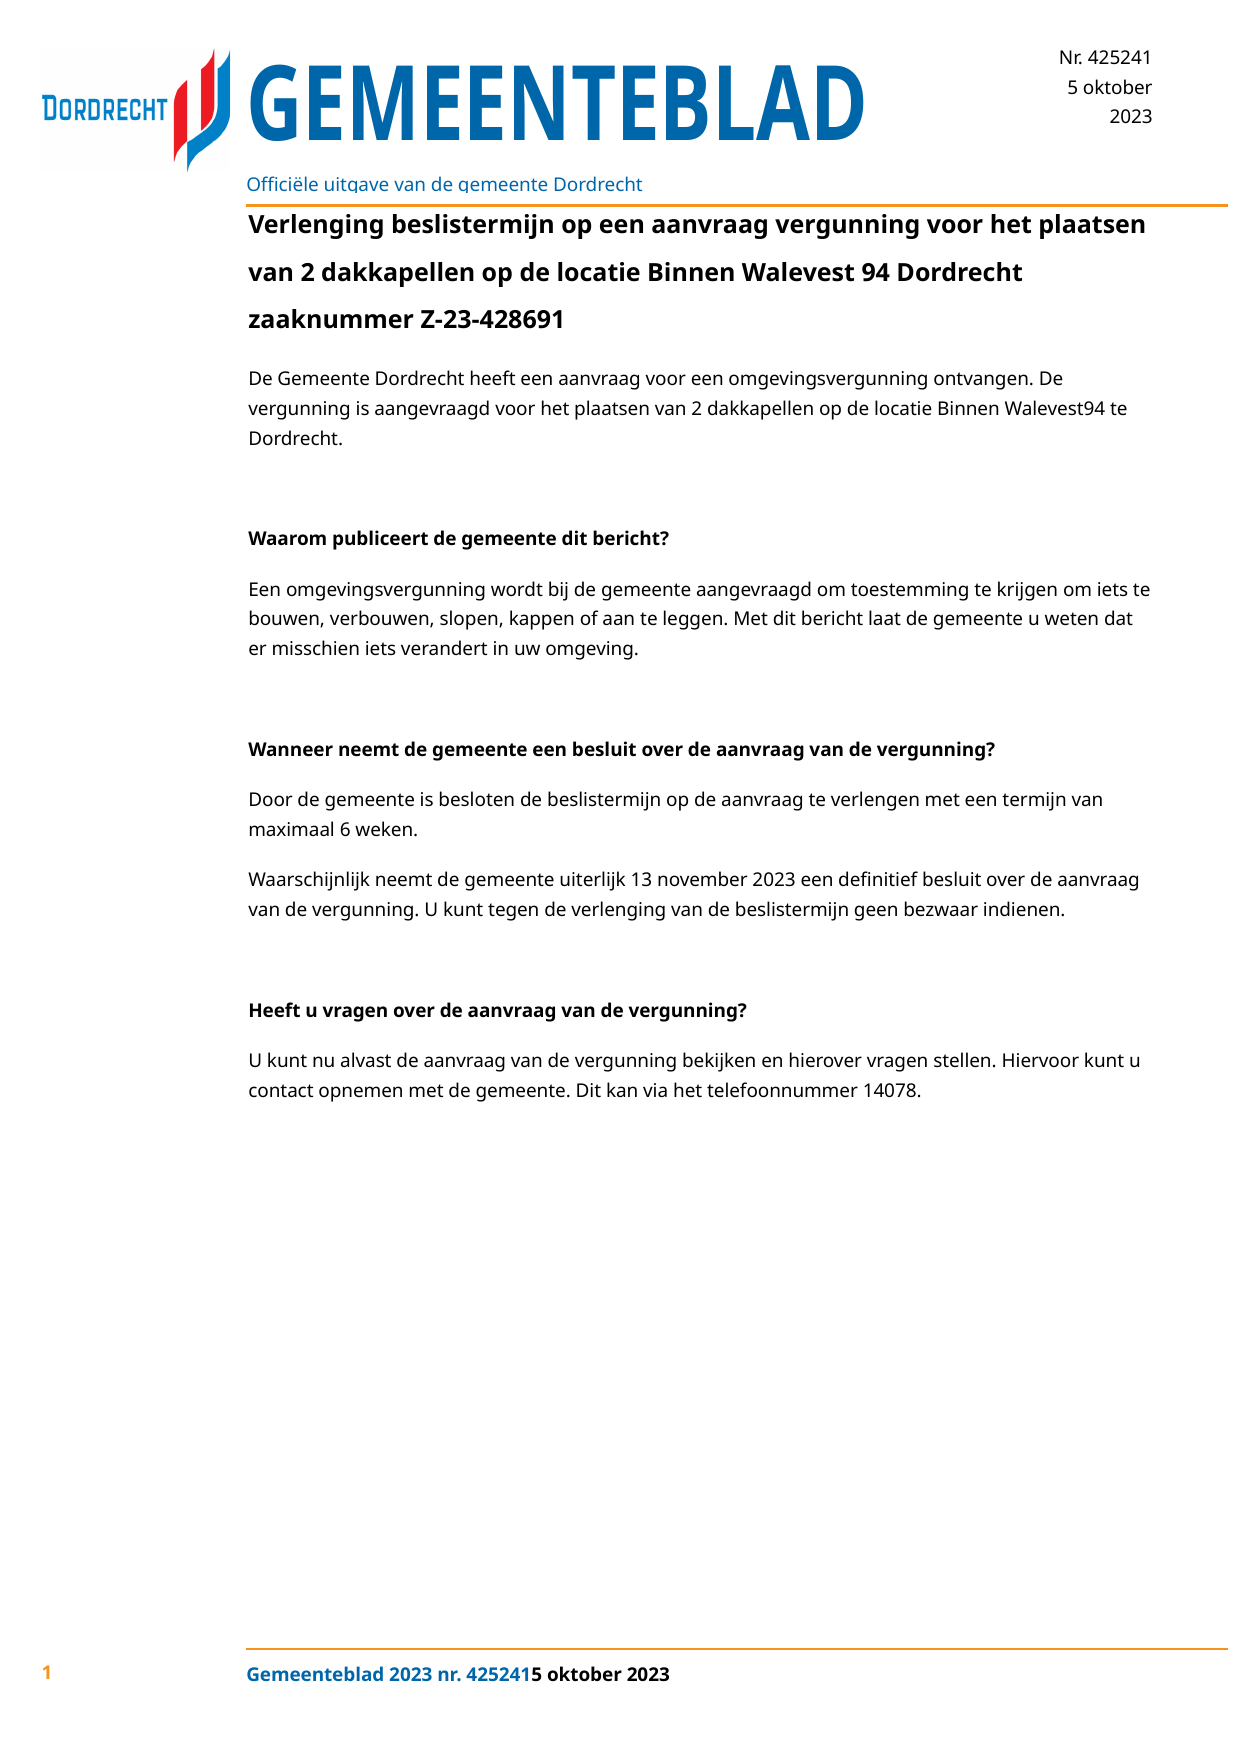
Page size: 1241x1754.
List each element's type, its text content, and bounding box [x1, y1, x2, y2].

text De Gemeente Dordrecht heeft een aanvraag voor een omgevingsvergunning ontvangen. De vergunning is aangevraagd voor het plaatsen van 2 dakkapellen op de locatie Binnen Walevest94 te Dordrecht. [248, 366, 1152, 450]
text Waarom publiceert de gemeente dit bericht? [248, 526, 1152, 551]
picture [41, 47, 231, 172]
text U kunt nu alvast de aanvraag van de vergunning bekijken en hierover vragen stellen. Hiervoor kunt u contact opnemen met de gemeente. Dit kan via het telefoonnummer 14078. [248, 1047, 1152, 1102]
text Door de gemeente is besloten de beslistermijn op de aanvraag te verlengen met een termijn van maximaal 6 weken. [248, 786, 1152, 842]
text Een omgevingsvergunning wordt bij de gemeente aangevraagd om toestemming te krijgen om iets te bouwen, verbouwen, slopen, kappen of aan te leggen. Met dit bericht laat de gemeente u weten dat er misschien iets verandert in uw omgeving. [248, 576, 1152, 661]
text Wanneer neemt de gemeente een besluit over de aanvraag van de vergunning? [248, 736, 1152, 762]
text Waarschijnlijk neemt de gemeente uiterlijk 13 november 2023 een definitief besluit over de aanvraag van de vergunning. U kunt tegen de verlenging van de beslistermijn geen bezwaar indienen. [248, 866, 1152, 922]
text Heeft u vragen over de aanvraag van de vergunning? [248, 997, 1152, 1022]
text Verlenging beslistermijn op een aanvraag vergunning voor het plaatsen van 2 dakkapellen op de locatie Binnen Walevest 94 Dordrecht zaaknummer Z-23-428691 [248, 207, 1152, 336]
